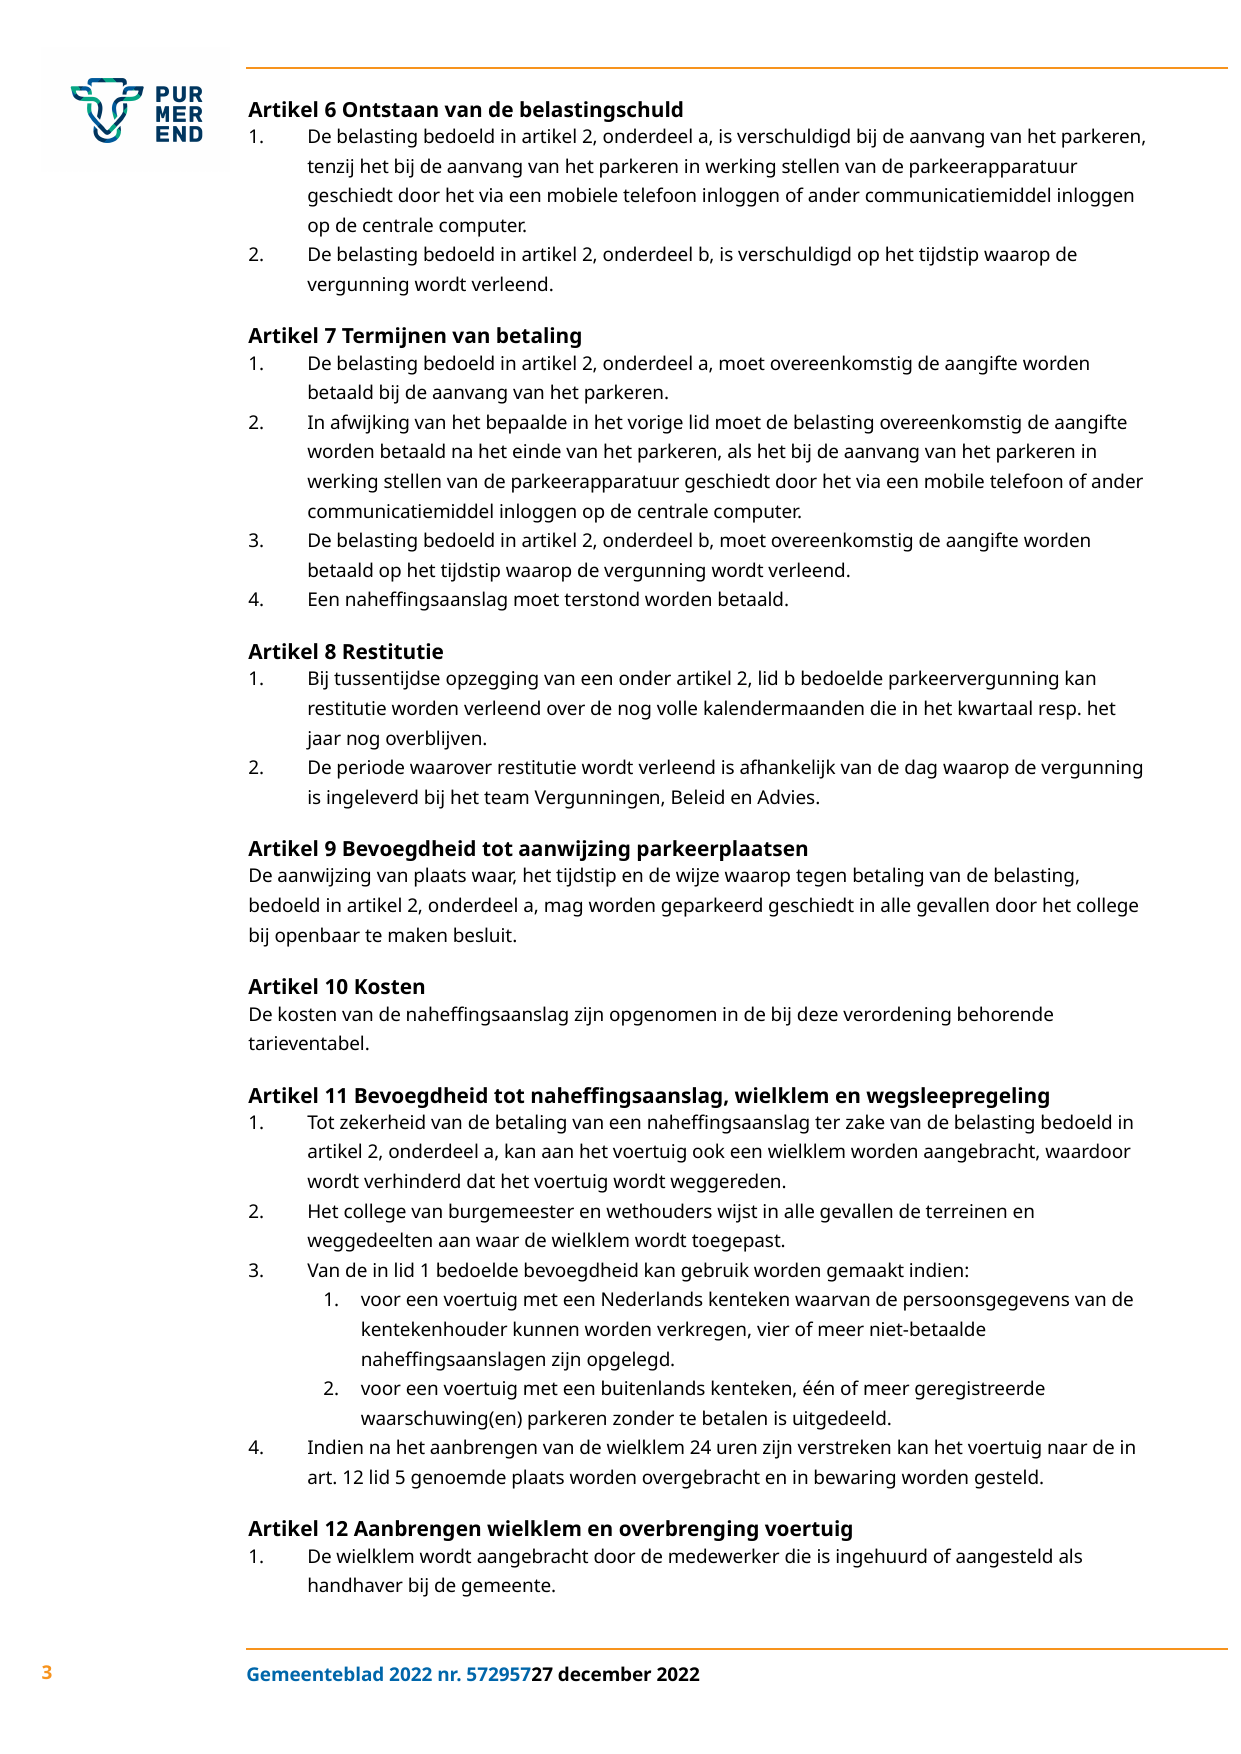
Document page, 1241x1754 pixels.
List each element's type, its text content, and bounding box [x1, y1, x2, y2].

text De kosten van de naheffingsaanslag zijn opgenomen in de bij deze verordening behorende tarieventabel. [248, 1001, 1152, 1056]
list Tot zekerheid van de betaling van een naheffingsaanslag ter zake van de belasting bedoeld in artikel 2, onderdeel a, kan aan het voertuig ook een wielklem worden aangebracht, waardoor wordt verhinderd dat het voertuig wordt weggereden. [248, 1109, 1152, 1194]
picture [41, 47, 231, 172]
list voor een voertuig met een Nederlands kenteken waarvan de persoonsgegevens van de kentekenhouder kunnen worden verkregen, vier of meer niet-betaalde naheffingsaanslagen zijn opgelegd. [323, 1287, 1152, 1372]
text Artikel 6 Ontstaan van de belastingschuld [248, 95, 1152, 123]
text Artikel 8 Restitutie [248, 637, 1152, 666]
text De aanwijzing van plaats waar, het tijdstip en de wijze waarop tegen betaling van de belasting, bedoeld in artikel 2, onderdeel a, mag worden geparkeerd geschiedt in alle gevallen door het college bij openbaar te maken besluit. [248, 863, 1152, 948]
list Van de in lid 1 bedoelde bevoegdheid kan gebruik worden gemaakt indien: [248, 1257, 1152, 1283]
text Artikel 7 Termijnen van betaling [248, 322, 1152, 350]
text Artikel 11 Bevoegdheid tot naheffingsaanslag, wielklem en wegsleepregeling [248, 1081, 1152, 1109]
list De wielklem wordt aangebracht door de medewerker die is ingehuurd of aangesteld als handhaver bij de gemeente. [248, 1543, 1152, 1598]
list In afwijking van het bepaalde in het vorige lid moet de belasting overeenkomstig de aangifte worden betaald na het einde van het parkeren, als het bij de aanvang van het parkeren in werking stellen van de parkeerapparatuur geschiedt door het via een mobile telefoon of ander communicatiemiddel inloggen op de centrale computer. [248, 409, 1152, 524]
list Indien na het aanbrengen van de wielklem 24 uren zijn verstreken kan het voertuig naar de in art. 12 lid 5 genoemde plaats worden overgebracht en in bewaring worden gesteld. [248, 1434, 1152, 1490]
list voor een voertuig met een buitenlands kenteken, één of meer geregistreerde waarschuwing(en) parkeren zonder te betalen is uitgedeeld. [323, 1375, 1152, 1431]
text Artikel 12 Aanbrengen wielklem en overbrenging voertuig [248, 1514, 1152, 1543]
list De periode waarover restitutie wordt verleend is afhankelijk van de dag waarop de vergunning is ingeleverd bij het team Vergunningen, Beleid en Advies. [248, 754, 1152, 809]
list De belasting bedoeld in artikel 2, onderdeel a, is verschuldigd bij de aanvang van het parkeren, tenzij het bij de aanvang van het parkeren in werking stellen van de parkeerapparatuur geschiedt door het via een mobiele telefoon inloggen of ander communicatiemiddel inloggen op de centrale computer. [248, 123, 1152, 238]
list Bij tussentijdse opzegging van een onder artikel 2, lid b bedoelde parkeervergunning kan restitutie worden verleend over de nog volle kalendermaanden die in het kwartaal resp. het jaar nog overblijven. [248, 666, 1152, 750]
text Artikel 10 Kosten [248, 972, 1152, 1001]
list De belasting bedoeld in artikel 2, onderdeel b, moet overeenkomstig de aangifte worden betaald op het tijdstip waarop de vergunning wordt verleend. [248, 527, 1152, 583]
text Artikel 9 Bevoegdheid tot aanwijzing parkeerplaatsen [248, 834, 1152, 863]
list De belasting bedoeld in artikel 2, onderdeel b, is verschuldigd op het tijdstip waarop de vergunning wordt verleend. [248, 242, 1152, 297]
list Een naheffingsaanslag moet terstond worden betaald. [248, 587, 1152, 612]
list Het college van burgemeester en wethouders wijst in alle gevallen de terreinen en weggedeelten aan waar de wielklem wordt toegepast. [248, 1198, 1152, 1253]
list De belasting bedoeld in artikel 2, onderdeel a, moet overeenkomstig de aangifte worden betaald bij de aanvang van het parkeren. [248, 350, 1152, 405]
